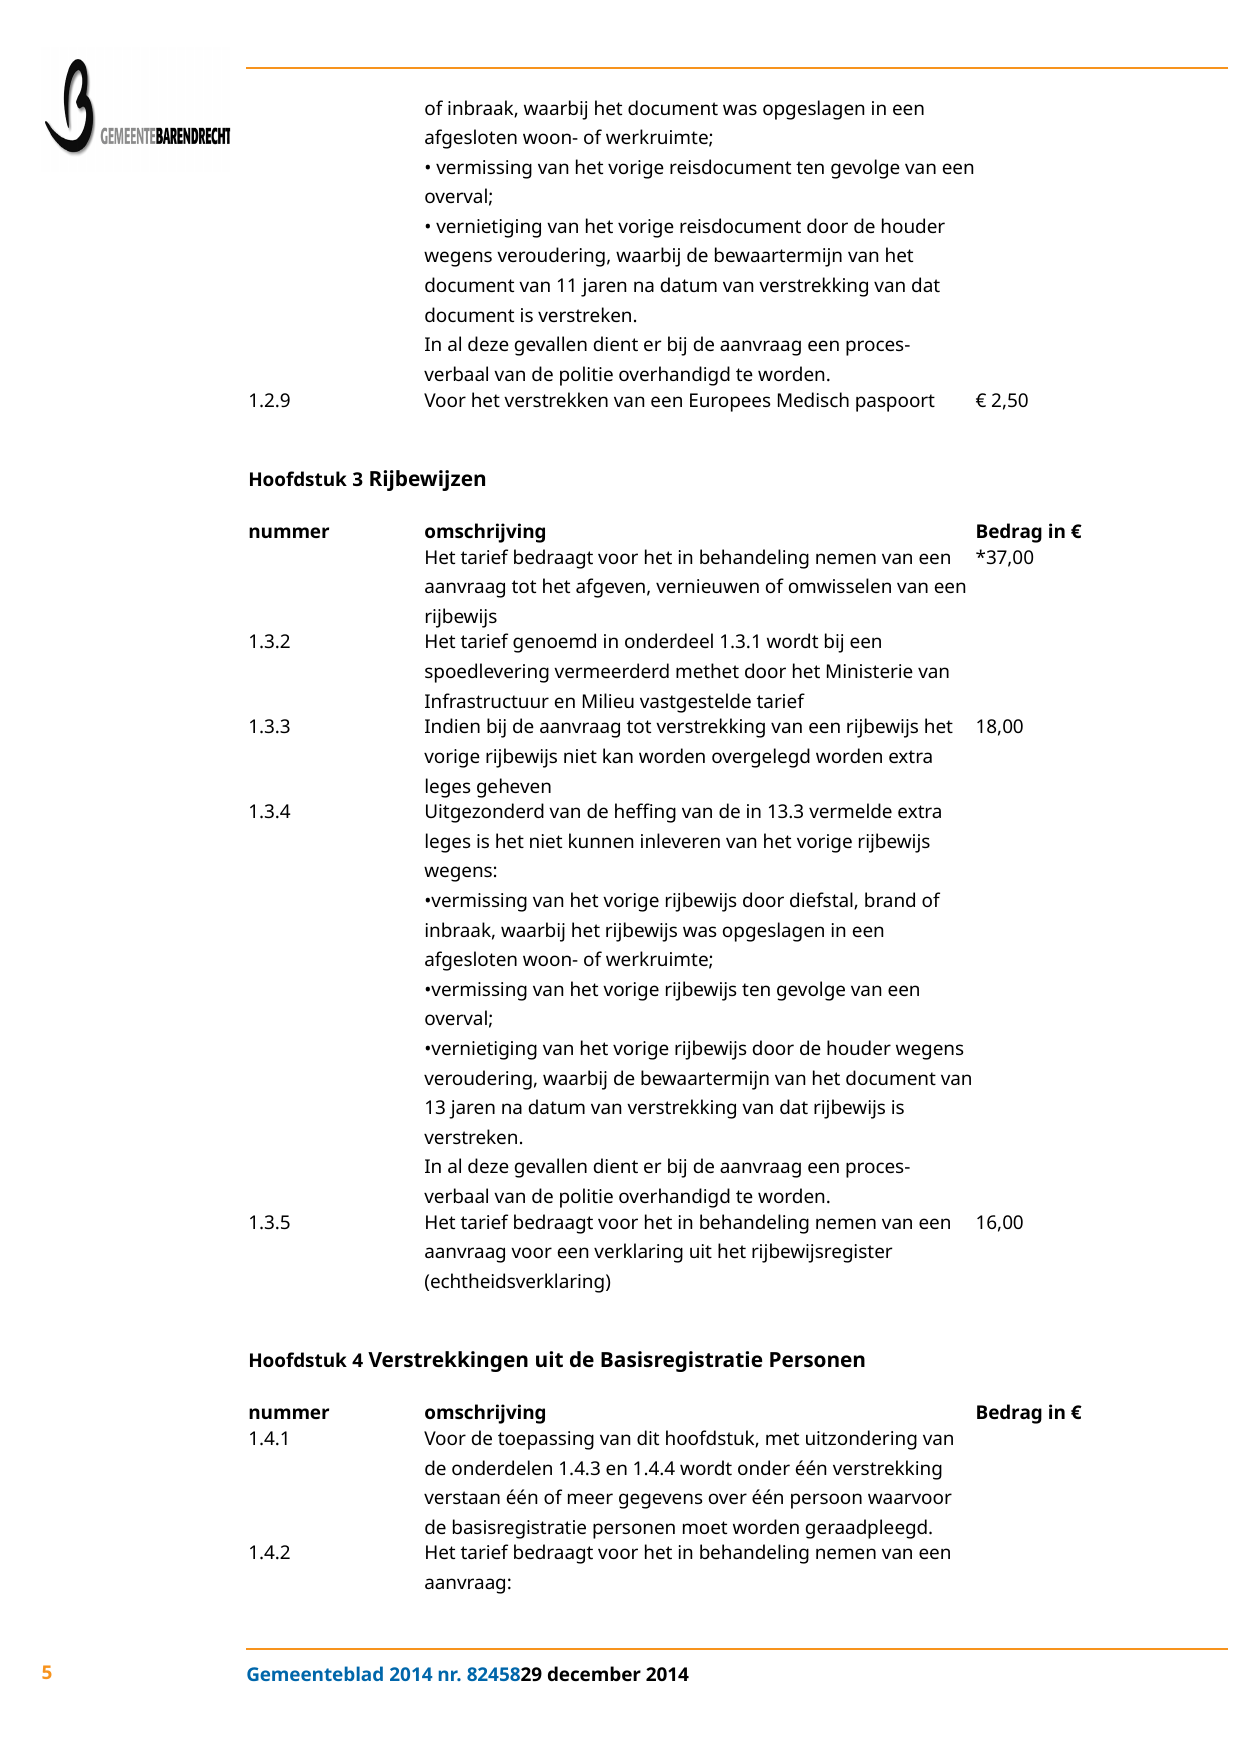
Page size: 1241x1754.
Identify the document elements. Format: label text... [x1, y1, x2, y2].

table_cell 1.3.5 [248, 1209, 424, 1294]
table_cell of inbraak, waarbij het document was opgeslagen in een afgesloten woon- of werkruimte; • vermissing van het vorige reisdocument ten gevolge van een overval; • vernietiging van het vorige reisdocument door de houder wegens veroudering, waarbij de bewaartermijn van het document van 11 jaren na datum van verstrekking van dat document is verstreken. In al deze gevallen dient er bij de aanvraag een proces-verbaal van de politie overhandigd te worden. [424, 95, 975, 387]
table_header Bedrag in € [975, 518, 1152, 544]
text Hoofdstuk 3 Rijbewijzen [248, 464, 1152, 492]
table_cell [975, 95, 1152, 387]
table_cell 1.3.4 [248, 799, 424, 1209]
table_cell 1.2.9 [248, 387, 424, 412]
table_cell Voor de toepassing van dit hoofdstuk, met uitzondering van de onderdelen 1.4.3 en 1.4.4 wordt onder één verstrekking verstaan één of meer gegevens over één persoon waarvoor de basisregistratie personen moet worden geraadpleegd. [424, 1425, 975, 1539]
table_header nummer [248, 518, 424, 544]
table_cell *37,00 [975, 544, 1152, 629]
table_cell Het tarief bedraagt voor het in behandeling nemen van een aanvraag tot het afgeven, vernieuwen of omwisselen van een rijbewijs [424, 544, 975, 629]
table_cell Het tarief genoemd in onderdeel 1.3.1 wordt bij een spoedlevering vermeerderd methet door het Ministerie van Infrastructuur en Milieu vastgestelde tarief [424, 629, 975, 714]
table_header Bedrag in € [975, 1399, 1152, 1425]
table_cell 1.3.3 [248, 714, 424, 798]
table_cell Het tarief bedraagt voor het in behandeling nemen van een aanvraag: [424, 1540, 975, 1595]
table_cell 1.3.2 [248, 629, 424, 714]
table_cell [975, 629, 1152, 714]
table_cell 16,00 [975, 1209, 1152, 1294]
table_cell [975, 799, 1152, 1209]
table_header nummer [248, 1399, 424, 1425]
table_cell Voor het verstrekken van een Europees Medisch paspoort [424, 387, 975, 412]
table_cell [248, 544, 424, 629]
text Hoofdstuk 4 Verstrekkingen uit de Basisregistratie Personen [248, 1345, 1152, 1374]
table_header omschrijving [424, 518, 975, 544]
table_cell € 2,50 [975, 387, 1152, 412]
table_cell [975, 1540, 1152, 1595]
table_cell [248, 95, 424, 387]
table_cell [975, 1425, 1152, 1539]
picture [41, 47, 231, 172]
table_cell 18,00 [975, 714, 1152, 798]
table_cell 1.4.2 [248, 1540, 424, 1595]
table_cell Uitgezonderd van de heffing van de in 13.3 vermelde extra leges is het niet kunnen inleveren van het vorige rijbewijs wegens: •vermissing van het vorige rijbewijs door diefstal, brand of inbraak, waarbij het rijbewijs was opgeslagen in een afgesloten woon- of werkruimte; •vermissing van het vorige rijbewijs ten gevolge van een overval; •vernietiging van het vorige rijbewijs door de houder wegens veroudering, waarbij de bewaartermijn van het document van 13 jaren na datum van verstrekking van dat rijbewijs is verstreken. In al deze gevallen dient er bij de aanvraag een proces-verbaal van de politie overhandigd te worden. [424, 799, 975, 1209]
table_cell Het tarief bedraagt voor het in behandeling nemen van een aanvraag voor een verklaring uit het rijbewijsregister (echtheidsverklaring) [424, 1209, 975, 1294]
table_header omschrijving [424, 1399, 975, 1425]
table_cell Indien bij de aanvraag tot verstrekking van een rijbewijs het vorige rijbewijs niet kan worden overgelegd worden extra leges geheven [424, 714, 975, 798]
table_cell 1.4.1 [248, 1425, 424, 1539]
